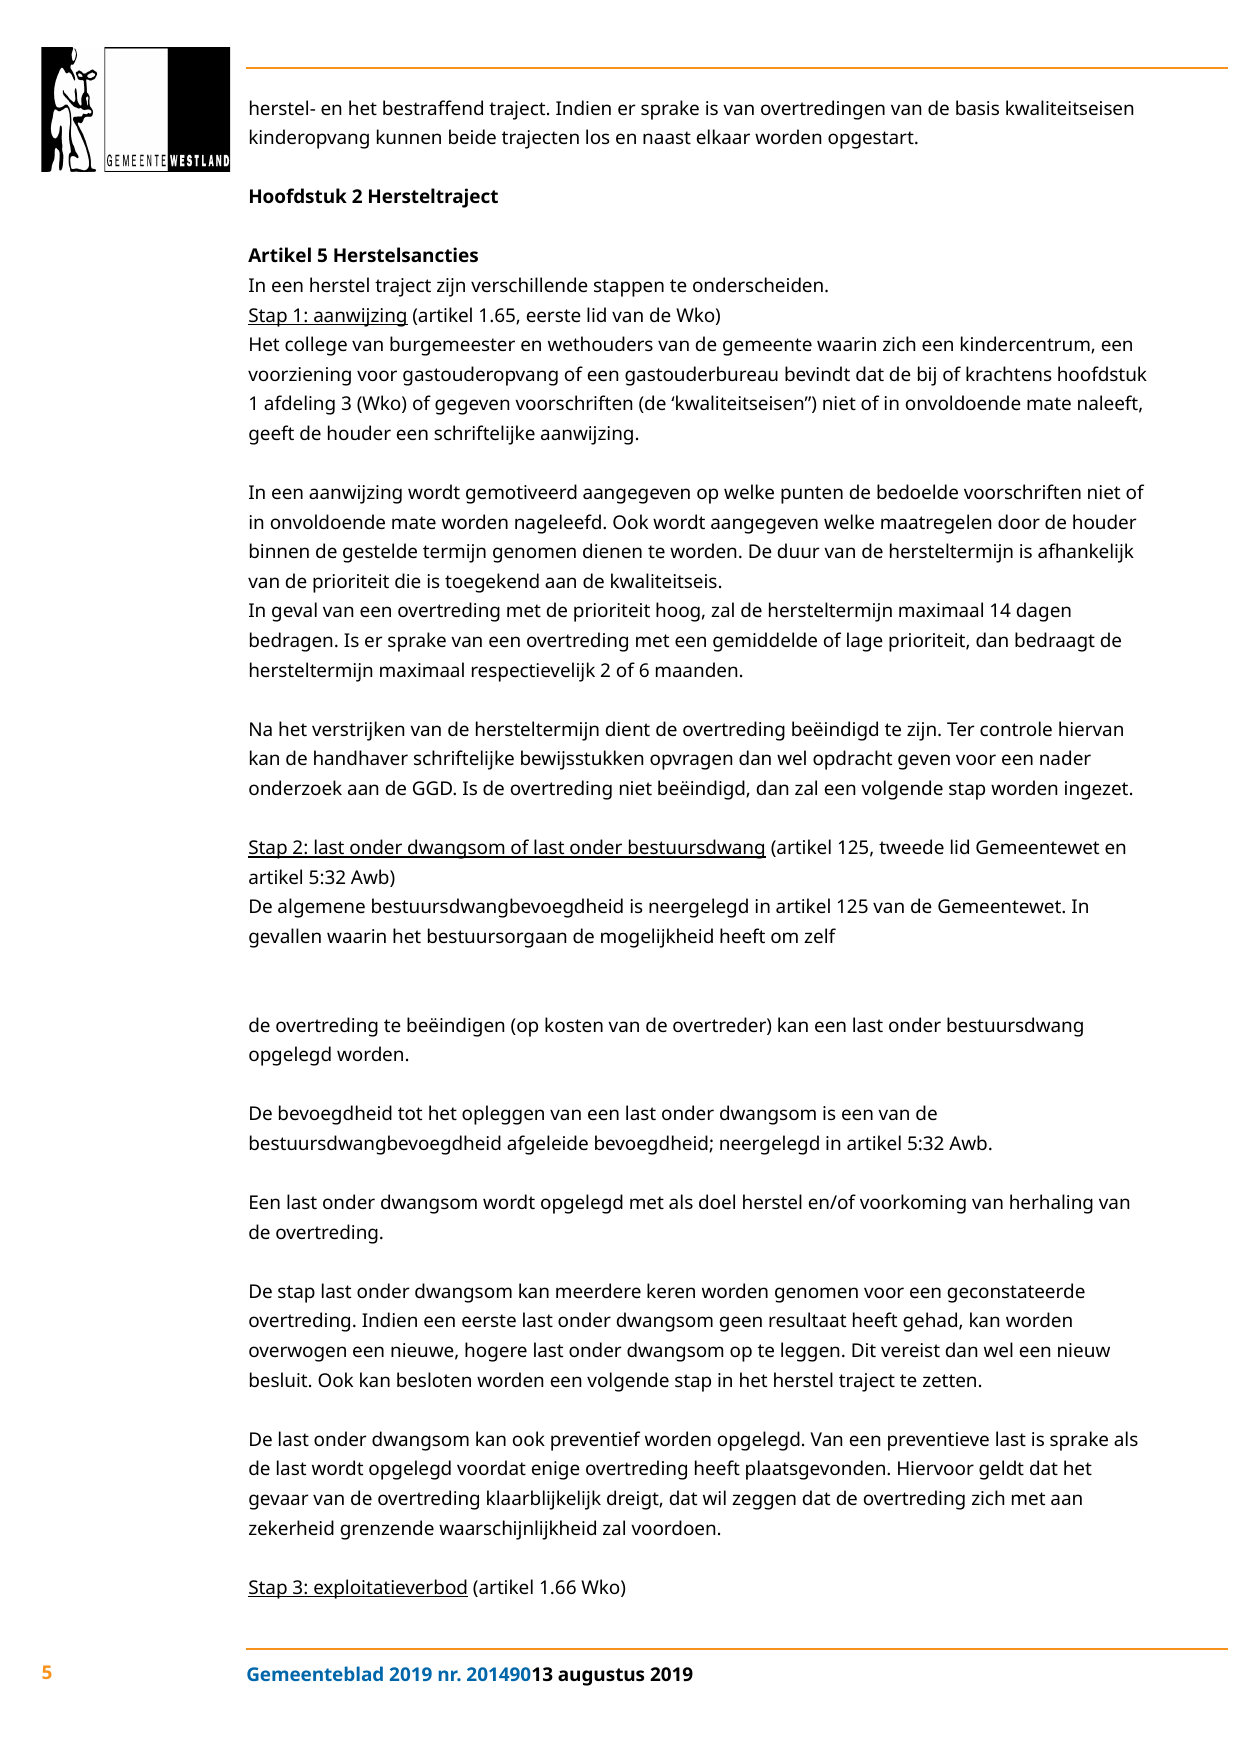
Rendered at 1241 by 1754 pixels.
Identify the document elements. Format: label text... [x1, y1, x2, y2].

text In een herstel traject zijn verschillende stappen te onderscheiden. [248, 272, 1152, 298]
text De algemene bestuursdwangbevoegdheid is neergelegd in artikel 125 van de Gemeentewet. In gevallen waarin het bestuursorgaan de mogelijkheid heeft om zelf [248, 893, 1152, 949]
text Hoofdstuk 2 Hersteltraject [248, 183, 1152, 209]
text herstel- en het bestraffend traject. Indien er sprake is van overtredingen van de basis kwaliteitseisen kinderopvang kunnen beide trajecten los en naast elkaar worden opgestart. [248, 95, 1152, 150]
text Een last onder dwangsom wordt opgelegd met als doel herstel en/of voorkoming van herhaling van de overtreding. [248, 1189, 1152, 1245]
text Na het verstrijken van de hersteltermijn dient de overtreding beëindigd te zijn. Ter controle hiervan kan de handhaver schriftelijke bewijsstukken opvragen dan wel opdracht geven voor een nader onderzoek aan de GGD. Is de overtreding niet beëindigd, dan zal een volgende stap worden ingezet. [248, 716, 1152, 801]
text Stap 3: exploitatieverbod (artikel 1.66 Wko) [248, 1574, 1152, 1600]
text Stap 2: last onder dwangsom of last onder bestuursdwang (artikel 125, tweede lid Gemeentewet en artikel 5:32 Awb) [248, 834, 1152, 890]
text De last onder dwangsom kan ook preventief worden opgelegd. Van een preventieve last is sprake als de last wordt opgelegd voordat enige overtreding heeft plaatsgevonden. Hiervoor geldt dat het gevaar van de overtreding klaarblijkelijk dreigt, dat wil zeggen dat de overtreding zich met aan zekerheid grenzende waarschijnlijkheid zal voordoen. [248, 1426, 1152, 1541]
text Artikel 5 Herstelsancties [248, 243, 1152, 268]
text De stap last onder dwangsom kan meerdere keren worden genomen voor een geconstateerde overtreding. Indien een eerste last onder dwangsom geen resultaat heeft gehad, kan worden overwogen een nieuwe, hogere last onder dwangsom op te leggen. Dit vereist dan wel een nieuw besluit. Ook kan besloten worden een volgende stap in het herstel traject te zetten. [248, 1278, 1152, 1393]
text de overtreding te beëindigen (op kosten van de overtreder) kan een last onder bestuursdwang opgelegd worden. [248, 1012, 1152, 1067]
text In geval van een overtreding met de prioriteit hoog, zal de hersteltermijn maximaal 14 dagen bedragen. Is er sprake van een overtreding met een gemiddelde of lage prioriteit, dan bedraagt de hersteltermijn maximaal respectievelijk 2 of 6 maanden. [248, 598, 1152, 683]
picture [41, 47, 231, 172]
text In een aanwijzing wordt gemotiveerd aangegeven op welke punten de bedoelde voorschriften niet of in onvoldoende mate worden nageleefd. Ook wordt aangegeven welke maatregelen door de houder binnen de gestelde termijn genomen dienen te worden. De duur van de hersteltermijn is afhankelijk van de prioriteit die is toegekend aan de kwaliteitseis. [248, 479, 1152, 594]
text Het college van burgemeester en wethouders van de gemeente waarin zich een kindercentrum, een voorziening voor gastouderopvang of een gastouderbureau bevindt dat de bij of krachtens hoofdstuk 1 afdeling 3 (Wko) of gegeven voorschriften (de ‘kwaliteitseisen”) niet of in onvoldoende mate naleeft, geeft de houder een schriftelijke aanwijzing. [248, 331, 1152, 446]
text Stap 1: aanwijzing (artikel 1.65, eerste lid van de Wko) [248, 302, 1152, 328]
text De bevoegdheid tot het opleggen van een last onder dwangsom is een van de bestuursdwangbevoegdheid afgeleide bevoegdheid; neergelegd in artikel 5:32 Awb. [248, 1101, 1152, 1156]
